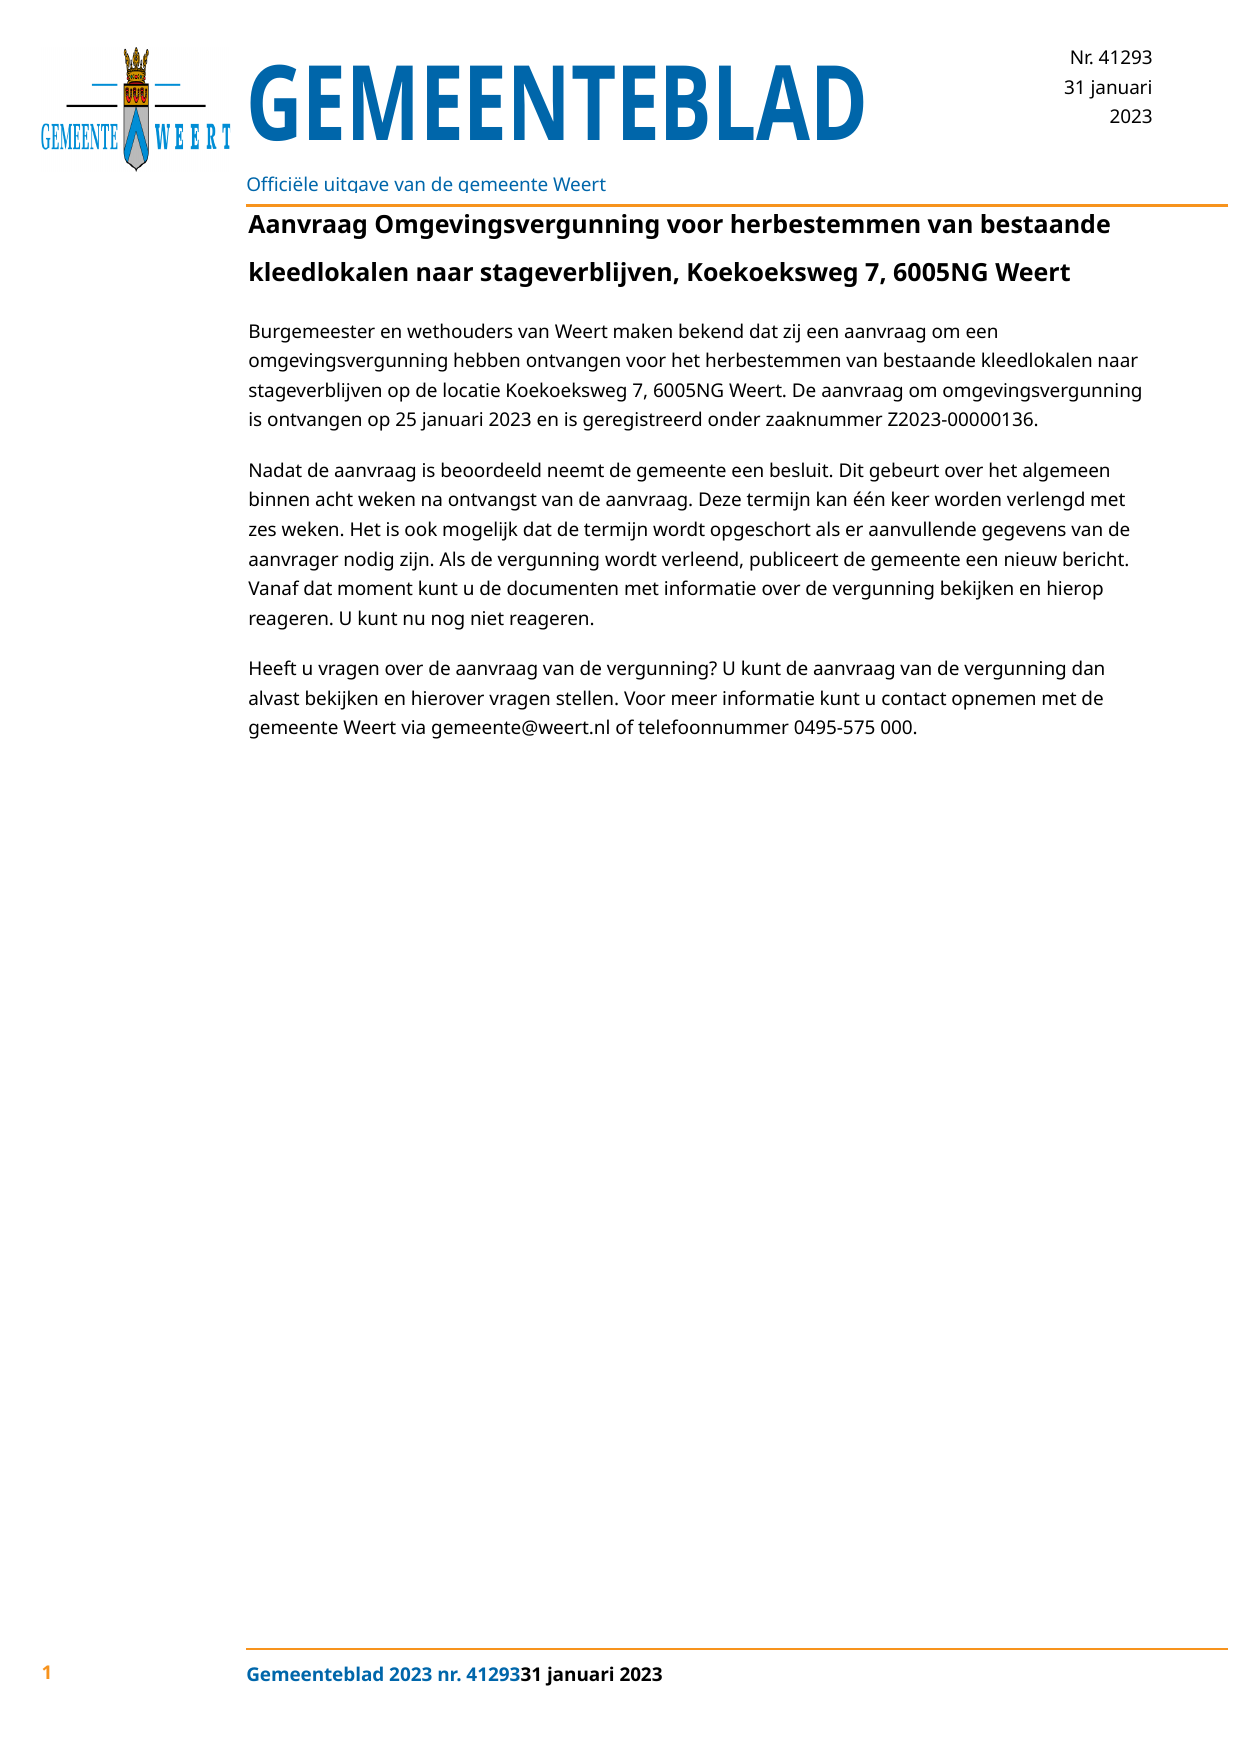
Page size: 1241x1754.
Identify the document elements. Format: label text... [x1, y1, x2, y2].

text Burgemeester en wethouders van Weert maken bekend dat zij een aanvraag om een omgevingsvergunning hebben ontvangen voor het herbestemmen van bestaande kleedlokalen naar stageverblijven op de locatie Koekoeksweg 7, 6005NG Weert. De aanvraag om omgevingsvergunning is ontvangen op 25 januari 2023 en is geregistreerd onder zaaknummer Z2023-00000136. [248, 318, 1152, 432]
text Heeft u vragen over de aanvraag van de vergunning? U kunt de aanvraag van de vergunning dan alvast bekijken en hierover vragen stellen. Voor meer informatie kunt u contact opnemen met de gemeente Weert via gemeente@weert.nl of telefoonnummer 0495-575 000. [248, 655, 1152, 740]
picture [41, 47, 231, 172]
text Nadat de aanvraag is beoordeeld neemt de gemeente een besluit. Dit gebeurt over het algemeen binnen acht weken na ontvangst van de aanvraag. Deze termijn kan één keer worden verlengd met zes weken. Het is ook mogelijk dat de termijn wordt opgeschort als er aanvullende gegevens van de aanvrager nodig zijn. Als de vergunning wordt verleend, publiceert de gemeente een nieuw bericht. Vanaf dat moment kunt u de documenten met informatie over de vergunning bekijken en hierop reageren. U kunt nu nog niet reageren. [248, 457, 1152, 631]
text Aanvraag Omgevingsvergunning voor herbestemmen van bestaande kleedlokalen naar stageverblijven, Koekoeksweg 7, 6005NG Weert [248, 207, 1152, 288]
